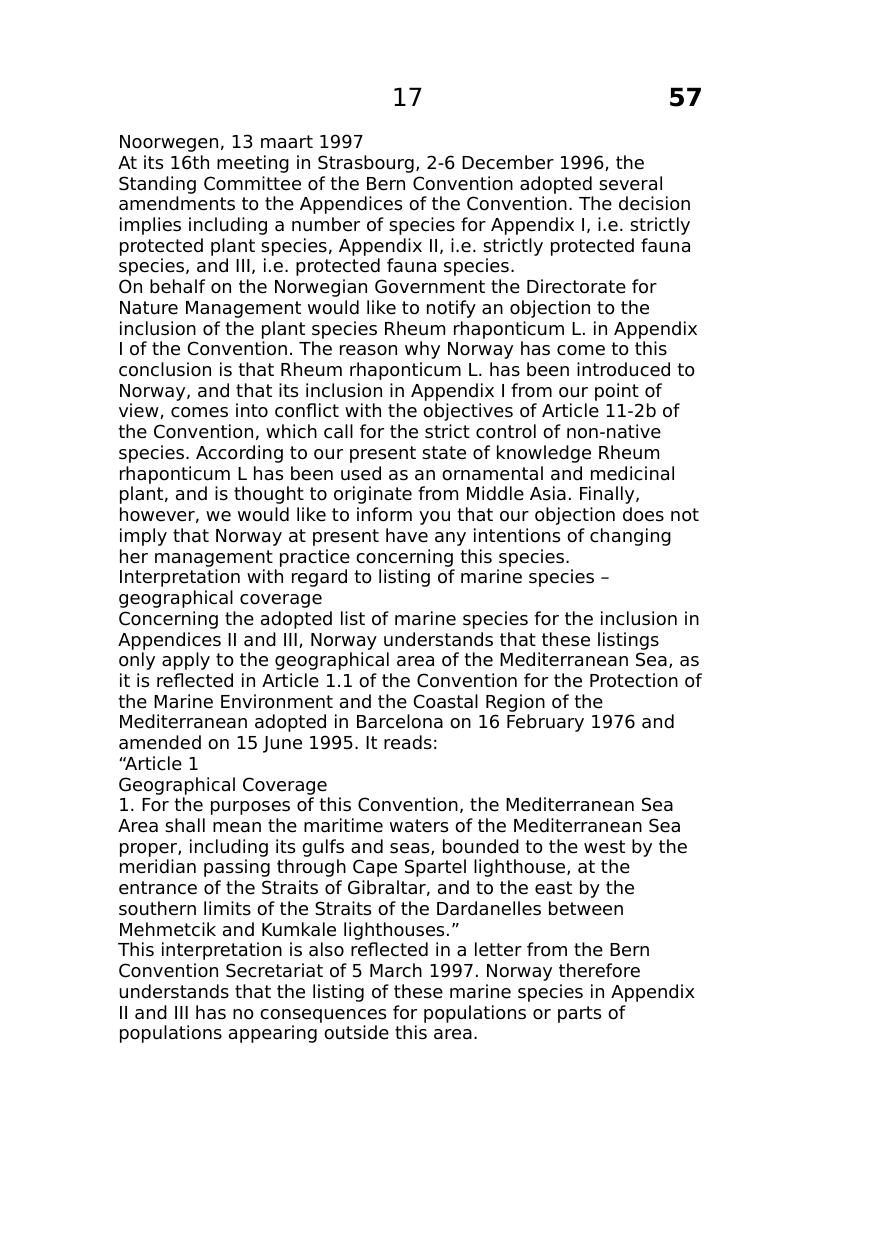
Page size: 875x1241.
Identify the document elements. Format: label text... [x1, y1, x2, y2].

text At its 16th meeting in Strasbourg, 2-6 December 1996, the Standing Committee of the Bern Convention adopted several amendments to the Appendices of the Convention. The decision implies including a number of species for Appendix I, i.e. strictly protected plant species, Appendix II, i.e. strictly protected fauna species, and III, i.e. protected fauna species. [118, 153, 703, 277]
text Interpretation with regard to listing of marine species – geographical coverage [118, 567, 703, 609]
text 1. For the purposes of this Convention, the Mediterranean Sea Area shall mean the maritime waters of the Mediterranean Sea proper, including its gulfs and seas, bounded to the west by the meridian passing through Cape Spartel lighthouse, at the entrance of the Straits of Gibraltar, and to the east by the southern limits of the Straits of the Dardanelles between Mehmetcik and Kumkale lighthouses.” [118, 795, 703, 940]
text On behalf on the Norwegian Government the Directorate for Nature Management would like to notify an objection to the inclusion of the plant species Rheum rhaponticum L. in Appendix I of the Convention. The reason why Norway has come to this conclusion is that Rheum rhaponticum L. has been introduced to Norway, and that its inclusion in Appendix I from our point of view, comes into conflict with the objectives of Article 11-2b of the Convention, which call for the strict control of non-native species. According to our present state of knowledge Rheum rhaponticum L has been used as an ornamental and medicinal plant, and is thought to originate from Middle Asia. Finally, however, we would like to inform you that our objection does not imply that Norway at present have any intentions of changing her management practice concerning this species. [118, 277, 703, 567]
text Geographical Coverage [118, 774, 703, 795]
text “Article 1 [118, 754, 703, 774]
text Concerning the adopted list of marine species for the inclusion in Appendices II and III, Norway understands that these listings only apply to the geographical area of the Mediterranean Sea, as it is reflected in Article 1.1 of the Convention for the Protection of the Marine Environment and the Coastal Region of the Mediterranean adopted in Barcelona on 16 February 1976 and amended on 15 June 1995. It reads: [118, 609, 703, 754]
text Noorwegen, 13 maart 1997 [118, 132, 703, 153]
text This interpretation is also reflected in a letter from the Bern Convention Secretariat of 5 March 1997. Norway therefore understands that the listing of these marine species in Appendix II and III has no consequences for populations or parts of populations appearing outside this area. [118, 940, 703, 1044]
